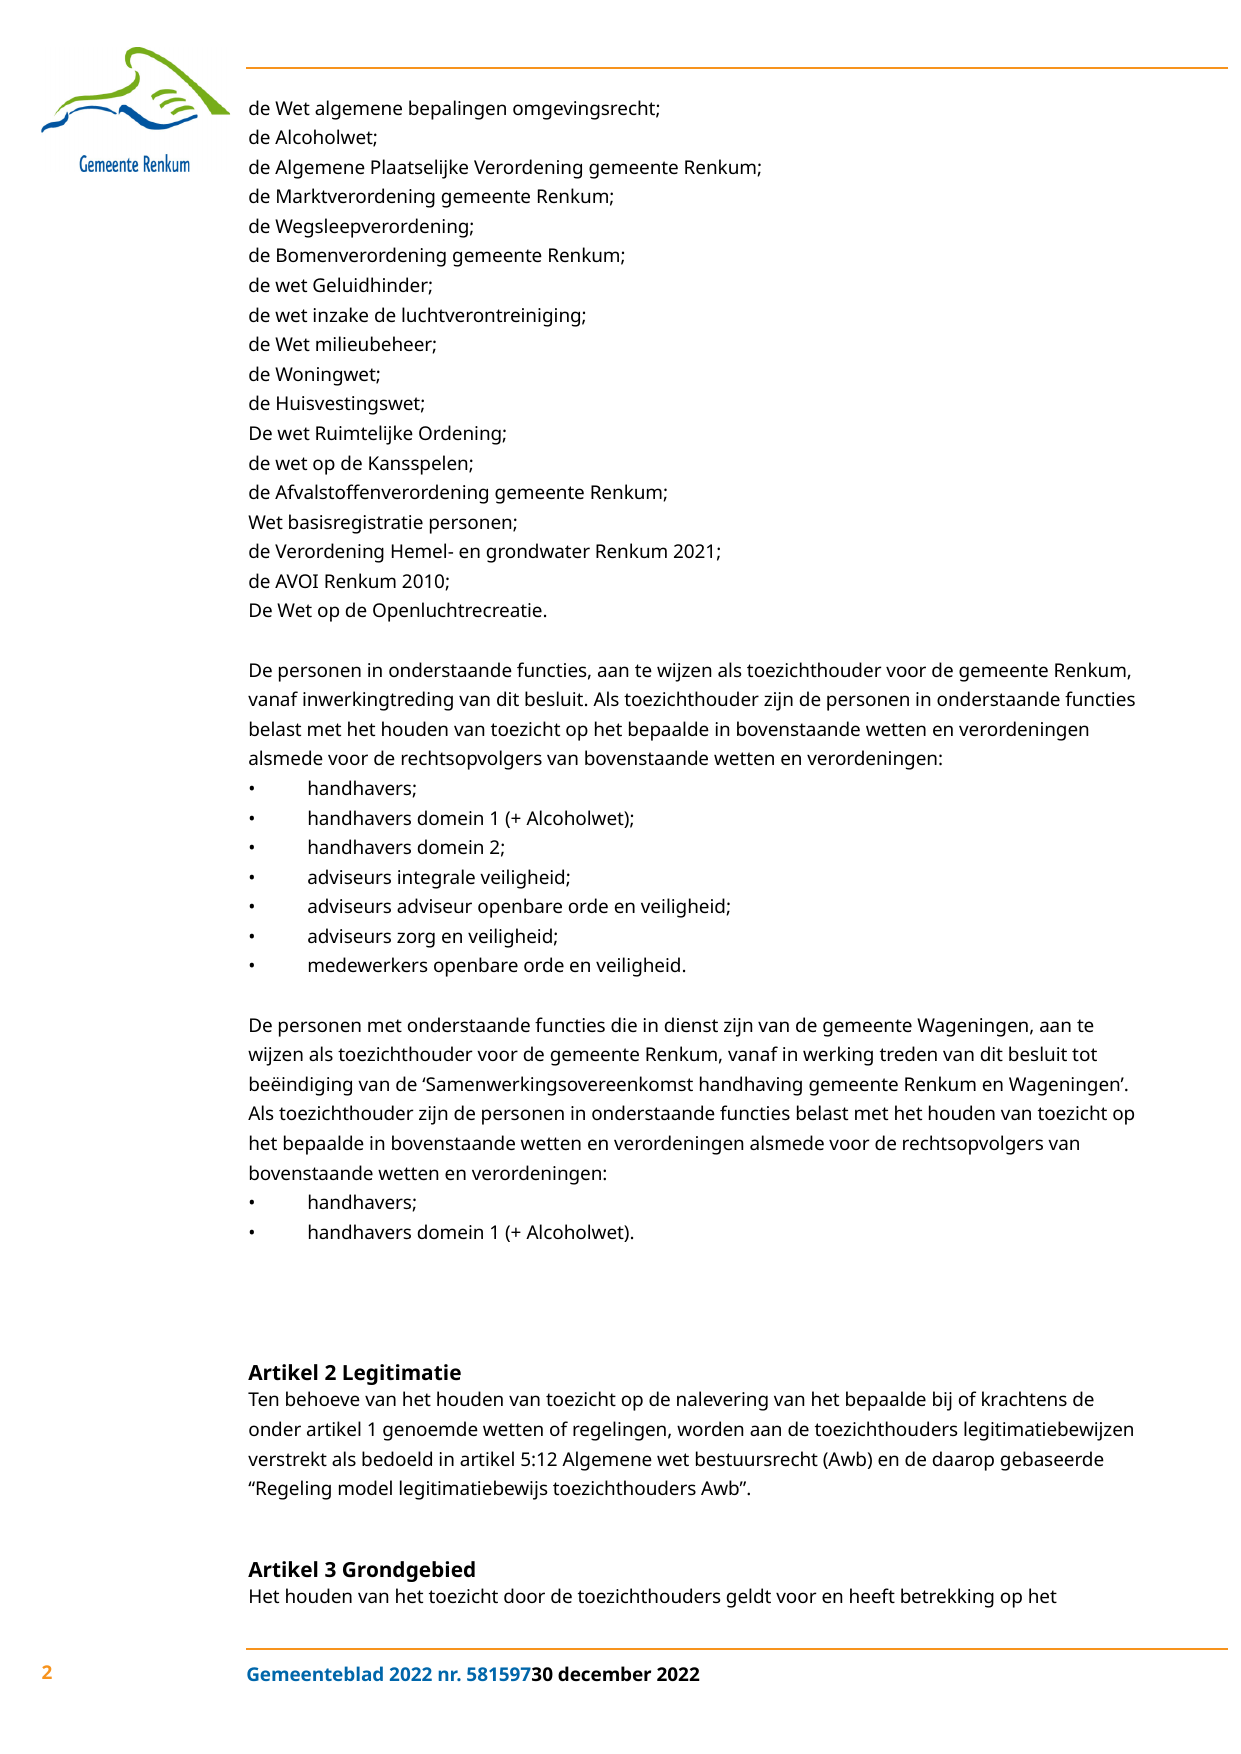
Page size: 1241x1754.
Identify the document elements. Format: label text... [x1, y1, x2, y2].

text de Verordening Hemel- en grondwater Renkum 2021; [248, 538, 1152, 564]
text de Wet algemene bepalingen omgevingsrecht; [248, 95, 1152, 121]
text De personen met onderstaande functies die in dienst zijn van de gemeente Wageningen, aan te wijzen als toezichthouder voor de gemeente Renkum, vanaf in werking treden van dit besluit tot beëindiging van de ‘Samenwerkingsovereenkomst handhaving gemeente Renkum en Wageningen’. Als toezichthouder zijn de personen in onderstaande functies belast met het houden van toezicht op het bepaalde in bovenstaande wetten en verordeningen alsmede voor de rechtsopvolgers van bovenstaande wetten en verordeningen: [248, 1012, 1152, 1186]
text de Algemene Plaatselijke Verordening gemeente Renkum; [248, 154, 1152, 180]
text de Bomenverordening gemeente Renkum; [248, 243, 1152, 268]
list adviseurs zorg en veiligheid; [248, 923, 1152, 949]
text Ten behoeve van het houden van toezicht op de nalevering van het bepaalde bij of krachtens de onder artikel 1 genoemde wetten of regelingen, worden aan de toezichthouders legitimatiebewijzen verstrekt als bedoeld in artikel 5:12 Algemene wet bestuursrecht (Awb) en de daarop gebaseerde “Regeling model legitimatiebewijs toezichthouders Awb”. [248, 1387, 1152, 1501]
text De wet Ruimtelijke Ordening; [248, 420, 1152, 446]
list handhavers; [248, 1189, 1152, 1215]
list adviseurs adviseur openbare orde en veiligheid; [248, 893, 1152, 919]
text de Wegsleepverordening; [248, 213, 1152, 239]
text Artikel 2 Legitimatie [248, 1358, 1152, 1387]
text de Wet milieubeheer; [248, 331, 1152, 357]
text Artikel 3 Grondgebied [248, 1555, 1152, 1584]
text de wet Geluidhinder; [248, 272, 1152, 298]
list handhavers domein 2; [248, 834, 1152, 860]
text de wet op de Kansspelen; [248, 450, 1152, 476]
list medewerkers openbare orde en veiligheid. [248, 953, 1152, 978]
text De Wet op de Openluchtrecreatie. [248, 598, 1152, 623]
list handhavers; [248, 775, 1152, 801]
text de Woningwet; [248, 361, 1152, 387]
list handhavers domein 1 (+ Alcoholwet). [248, 1219, 1152, 1245]
text de Afvalstoffenverordening gemeente Renkum; [248, 479, 1152, 505]
text Wet basisregistratie personen; [248, 509, 1152, 535]
text de Alcoholwet; [248, 124, 1152, 150]
text De personen in onderstaande functies, aan te wijzen als toezichthouder voor de gemeente Renkum, vanaf inwerkingtreding van dit besluit. Als toezichthouder zijn de personen in onderstaande functies belast met het houden van toezicht op het bepaalde in bovenstaande wetten en verordeningen alsmede voor de rechtsopvolgers van bovenstaande wetten en verordeningen: [248, 657, 1152, 771]
text de AVOI Renkum 2010; [248, 568, 1152, 594]
list adviseurs integrale veiligheid; [248, 864, 1152, 890]
text Het houden van het toezicht door de toezichthouders geldt voor en heeft betrekking op het [248, 1584, 1152, 1609]
text de Marktverordening gemeente Renkum; [248, 183, 1152, 209]
text de Huisvestingswet; [248, 391, 1152, 416]
text de wet inzake de luchtverontreiniging; [248, 302, 1152, 328]
list handhavers domein 1 (+ Alcoholwet); [248, 805, 1152, 831]
picture [41, 47, 231, 172]
